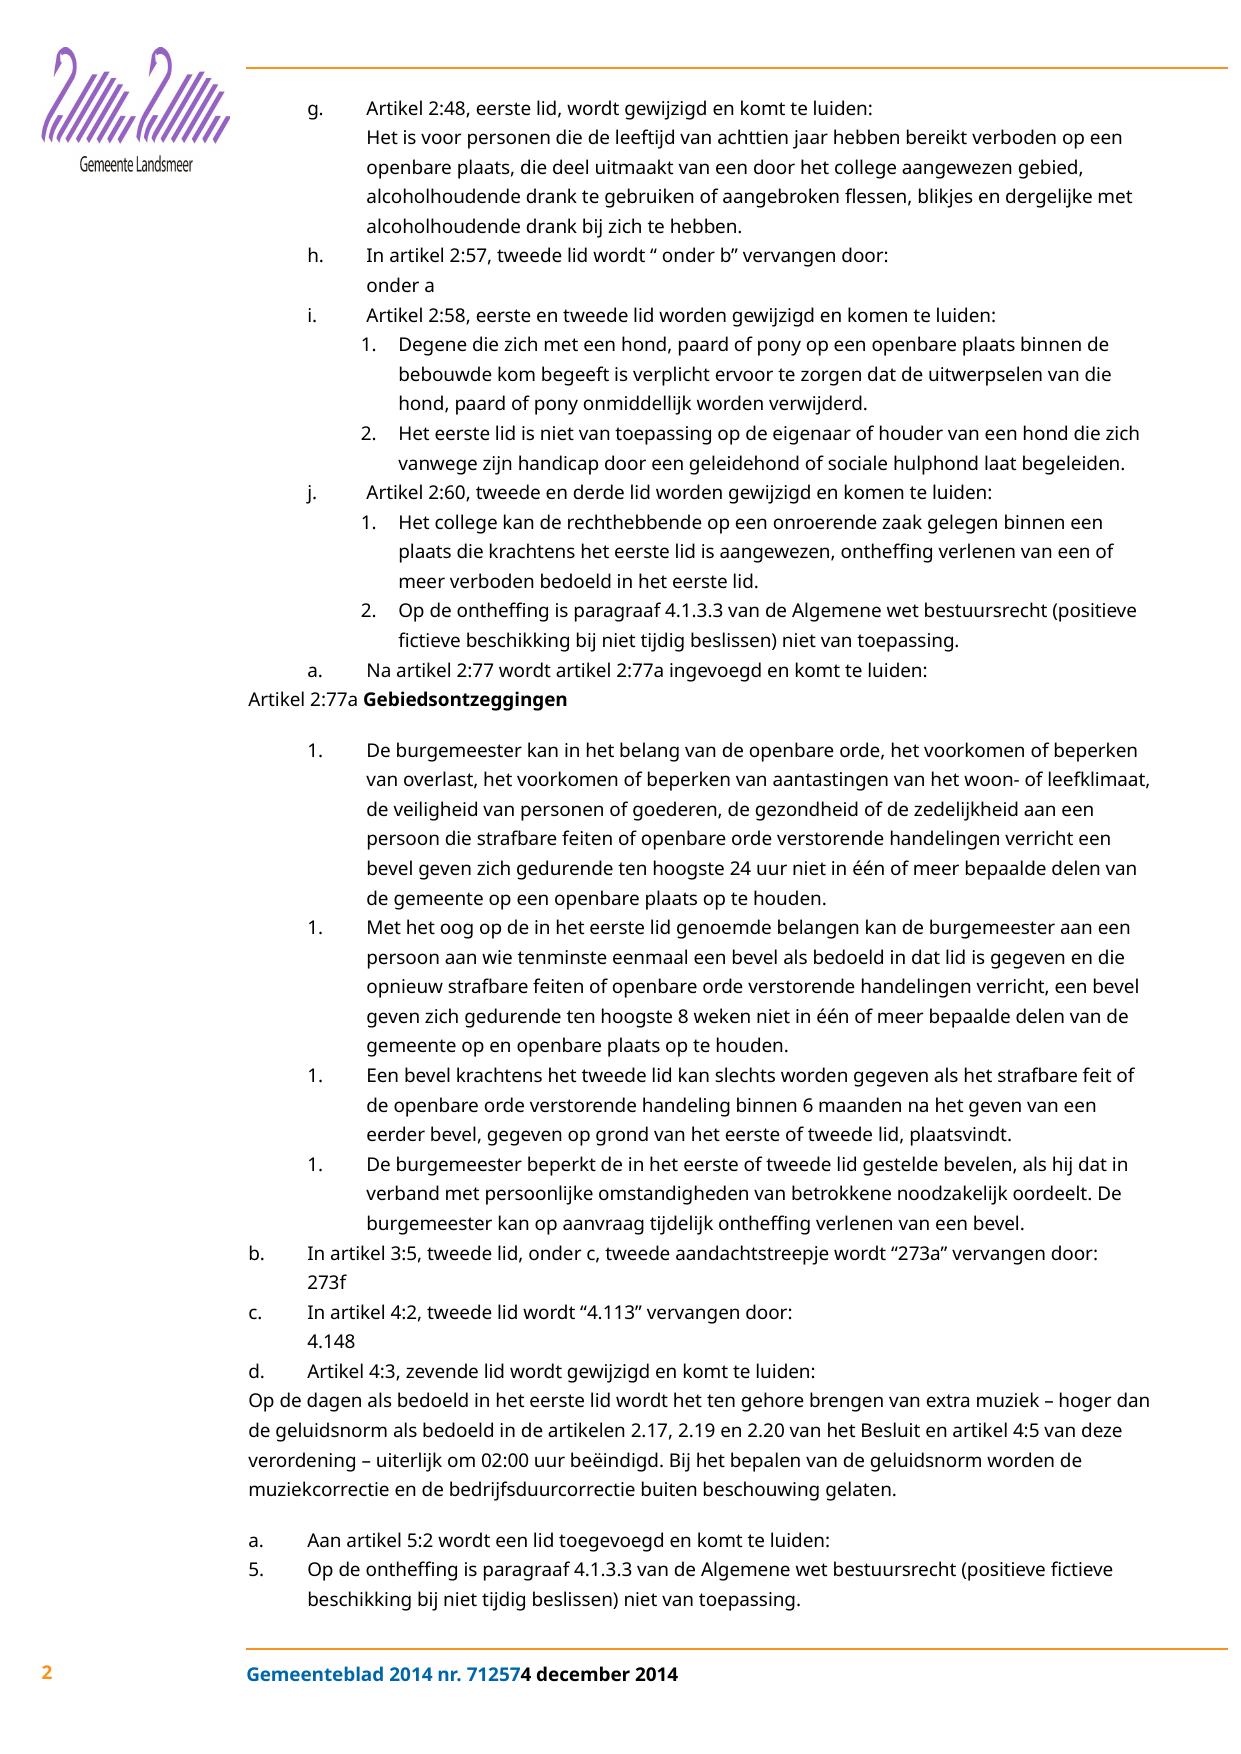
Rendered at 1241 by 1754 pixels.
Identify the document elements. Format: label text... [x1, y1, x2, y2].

list Het is voor personen die de leeftijd van achttien jaar hebben bereikt verboden op een openbare plaats, die deel uitmaakt van een door het college aangewezen gebied, alcoholhoudende drank te gebruiken of aangebroken flessen, blikjes en dergelijke met alcoholhoudende drank bij zich te hebben. [307, 124, 1152, 239]
text Artikel 2:77a Gebiedsontzeggingen [248, 686, 1152, 712]
text Op de dagen als bedoeld in het eerste lid wordt het ten gehore brengen van extra muziek – hoger dan de geluidsnorm als bedoeld in de artikelen 2.17, 2.19 en 2.20 van het Besluit en artikel 4:5 van deze verordening – uiterlijk om 02:00 uur beëindigd. Bij het bepalen van de geluidsnorm worden de muziekcorrectie en de bedrijfsduurcorrectie buiten beschouwing gelaten. [248, 1388, 1152, 1502]
list Artikel 2:48, eerste lid, wordt gewijzigd en komt te luiden: [307, 95, 1152, 121]
list onder a [307, 272, 1152, 298]
list In artikel 4:2, tweede lid wordt “4.113” vervangen door: [248, 1299, 1152, 1325]
list Artikel 4:3, zevende lid wordt gewijzigd en komt te luiden: [248, 1358, 1152, 1384]
list Aan artikel 5:2 wordt een lid toegevoegd en komt te luiden: [248, 1527, 1152, 1553]
list De burgemeester beperkt de in het eerste of tweede lid gestelde bevelen, als hij dat in verband met persoonlijke omstandigheden van betrokkene noodzakelijk oordeelt. De burgemeester kan op aanvraag tijdelijk ontheffing verlenen van een bevel. [307, 1151, 1152, 1236]
list In artikel 2:57, tweede lid wordt “ onder b” vervangen door: [307, 243, 1152, 268]
list Het eerste lid is niet van toepassing op de eigenaar of houder van een hond die zich vanwege zijn handicap door een geleidehond of sociale hulphond laat begeleiden. [361, 420, 1152, 476]
list In artikel 3:5, tweede lid, onder c, tweede aandachtstreepje wordt “273a” vervangen door: [248, 1240, 1152, 1266]
list Het college kan de rechthebbende op een onroerende zaak gelegen binnen een plaats die krachtens het eerste lid is aangewezen, ontheffing verlenen van een of meer verboden bedoeld in het eerste lid. [361, 509, 1152, 594]
list Een bevel krachtens het tweede lid kan slechts worden gegeven als het strafbare feit of de openbare orde verstorende handeling binnen 6 maanden na het geven van een eerder bevel, gegeven op grond van het eerste of tweede lid, plaatsvindt. [307, 1062, 1152, 1147]
list Na artikel 2:77 wordt artikel 2:77a ingevoegd en komt te luiden: [307, 657, 1152, 683]
picture [41, 47, 231, 172]
list 273f [248, 1269, 1152, 1295]
list Op de ontheffing is paragraaf 4.1.3.3 van de Algemene wet bestuursrecht (positieve fictieve beschikking bij niet tijdig beslissen) niet van toepassing. [361, 598, 1152, 653]
list Met het oog op de in het eerste lid genoemde belangen kan de burgemeester aan een persoon aan wie tenminste eenmaal een bevel als bedoeld in dat lid is gegeven en die opnieuw strafbare feiten of openbare orde verstorende handelingen verricht, een bevel geven zich gedurende ten hoogste 8 weken niet in één of meer bepaalde delen van de gemeente op en openbare plaats op te houden. [307, 914, 1152, 1058]
list De burgemeester kan in het belang van de openbare orde, het voorkomen of beperken van overlast, het voorkomen of beperken van aantastingen van het woon- of leefklimaat, de veiligheid van personen of goederen, de gezondheid of de zedelijkheid aan een persoon die strafbare feiten of openbare orde verstorende handelingen verricht een bevel geven zich gedurende ten hoogste 24 uur niet in één of meer bepaalde delen van de gemeente op een openbare plaats op te houden. [307, 737, 1152, 911]
list Artikel 2:58, eerste en tweede lid worden gewijzigd en komen te luiden: [307, 302, 1152, 328]
list Op de ontheffing is paragraaf 4.1.3.3 van de Algemene wet bestuursrecht (positieve fictieve beschikking bij niet tijdig beslissen) niet van toepassing. [248, 1556, 1152, 1612]
list Artikel 2:60, tweede en derde lid worden gewijzigd en komen te luiden: [307, 479, 1152, 505]
list Degene die zich met een hond, paard of pony op een openbare plaats binnen de bebouwde kom begeeft is verplicht ervoor te zorgen dat de uitwerpselen van die hond, paard of pony onmiddellijk worden verwijderd. [361, 331, 1152, 416]
list 4.148 [248, 1328, 1152, 1354]
